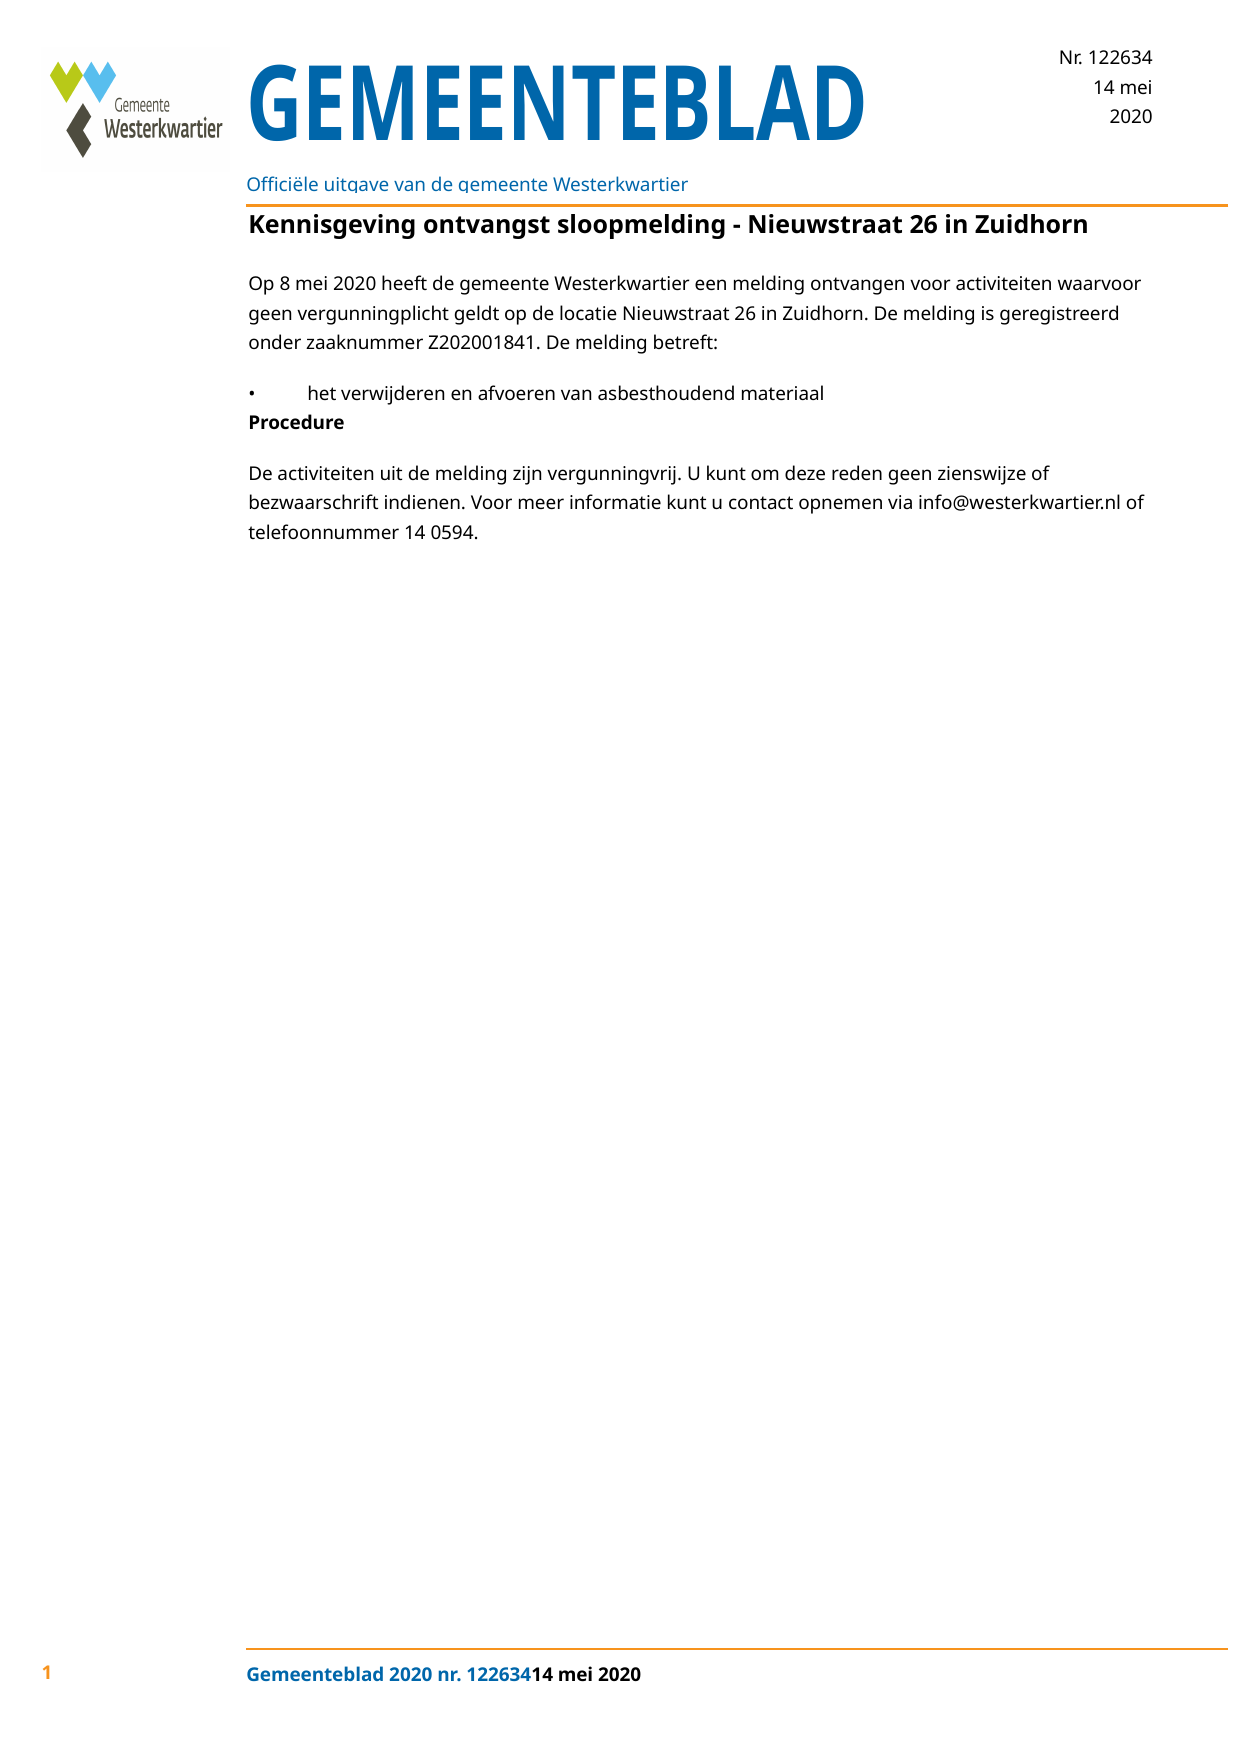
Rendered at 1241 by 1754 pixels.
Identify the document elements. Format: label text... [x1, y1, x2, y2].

picture [41, 47, 231, 172]
list het verwijderen en afvoeren van asbesthoudend materiaal [248, 380, 1152, 406]
text De activiteiten uit de melding zijn vergunningvrij. U kunt om deze reden geen zienswijze of bezwaarschrift indienen. Voor meer informatie kunt u contact opnemen via info@westerkwartier.nl of telefoonnummer 14 0594. [248, 460, 1152, 545]
text Op 8 mei 2020 heeft de gemeente Westerkwartier een melding ontvangen voor activiteiten waarvoor geen vergunningplicht geldt op de locatie Nieuwstraat 26 in Zuidhorn. De melding is geregistreerd onder zaaknummer Z202001841. De melding betreft: [248, 270, 1152, 355]
text Kennisgeving ontvangst sloopmelding - Nieuwstraat 26 in Zuidhorn [248, 207, 1152, 241]
text Procedure [248, 409, 1152, 435]
